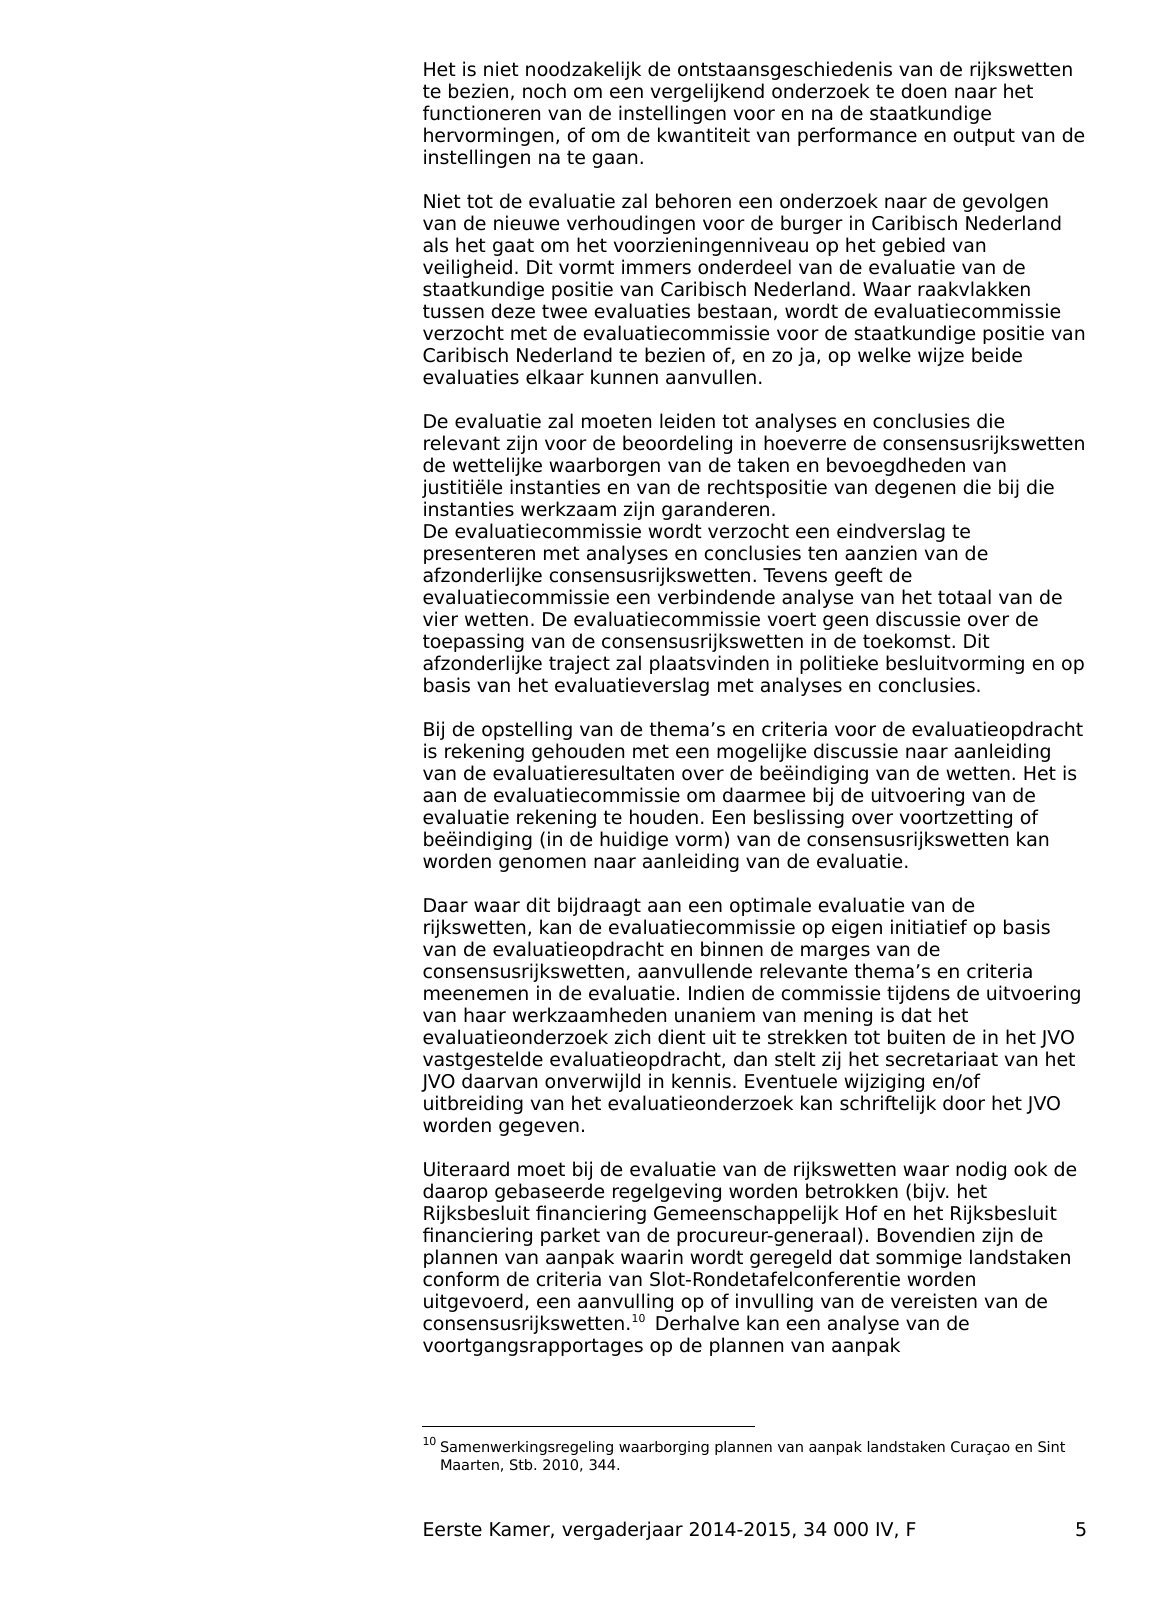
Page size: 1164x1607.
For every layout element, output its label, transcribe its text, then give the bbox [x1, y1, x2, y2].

text De evaluatie zal moeten leiden tot analyses en conclusies die relevant zijn voor de beoordeling in hoeverre de consensusrijkswetten de wettelijke waarborgen van de taken en bevoegdheden van justitiële instanties en van de rechtspositie van degenen die bij die instanties werkzaam zijn garanderen. [422, 411, 1087, 521]
text Samenwerkingsregeling waarborging plannen van aanpak landstaken Curaçao en Sint Maarten, Stb. 2010, 344. [422, 1435, 1087, 1474]
text Het is niet noodzakelijk de ontstaansgeschiedenis van de rijkswetten te bezien, noch om een vergelijkend onderzoek te doen naar het functioneren van de instellingen voor en na de staatkundige hervormingen, of om de kwantiteit van performance en output van de instellingen na te gaan. [422, 59, 1087, 169]
text Bij de opstelling van de thema’s en criteria voor de evaluatieopdracht is rekening gehouden met een mogelijke discussie naar aanleiding van de evaluatieresultaten over de beëindiging van de wetten. Het is aan de evaluatiecommissie om daarmee bij de uitvoering van de evaluatie rekening te houden. Een beslissing over voortzetting of beëindiging (in de huidige vorm) van de consensusrijkswetten kan worden genomen naar aanleiding van de evaluatie. [422, 719, 1087, 873]
text De evaluatiecommissie wordt verzocht een eindverslag te presenteren met analyses en conclusies ten aanzien van de afzonderlijke consensusrijkswetten. Tevens geeft de evaluatiecommissie een verbindende analyse van het totaal van de vier wetten. De evaluatiecommissie voert geen discussie over de toepassing van de consensusrijkswetten in de toekomst. Dit afzonderlijke traject zal plaatsvinden in politieke besluitvorming en op basis van het evaluatieverslag met analyses en conclusies. [422, 521, 1087, 697]
text Niet tot de evaluatie zal behoren een onderzoek naar de gevolgen van de nieuwe verhoudingen voor de burger in Caribisch Nederland als het gaat om het voorzieningenniveau op het gebied van veiligheid. Dit vormt immers onderdeel van de evaluatie van de staatkundige positie van Caribisch Nederland. Waar raakvlakken tussen deze twee evaluaties bestaan, wordt de evaluatiecommissie verzocht met de evaluatiecommissie voor de staatkundige positie van Caribisch Nederland te bezien of, en zo ja, op welke wijze beide evaluaties elkaar kunnen aanvullen. [422, 191, 1087, 389]
text Uiteraard moet bij de evaluatie van de rijkswetten waar nodig ook de daarop gebaseerde regelgeving worden betrokken (bijv. het Rijksbesluit financiering Gemeenschappelijk Hof en het Rijksbesluit financiering parket van de procureur-generaal). Bovendien zijn de plannen van aanpak waarin wordt geregeld dat sommige landstaken conform de criteria van Slot-Rondetafelconferentie worden uitgevoerd, een aanvulling op of invulling van de vereisten van de consensusrijkswetten. Derhalve kan een analyse van de voortgangsrapportages op de plannen van aanpak [422, 1159, 1087, 1357]
text Daar waar dit bijdraagt aan een optimale evaluatie van de rijkswetten, kan de evaluatiecommissie op eigen initiatief op basis van de evaluatieopdracht en binnen de marges van de consensusrijkswetten, aanvullende relevante thema’s en criteria meenemen in de evaluatie. Indien de commissie tijdens de uitvoering van haar werkzaamheden unaniem van mening is dat het evaluatieonderzoek zich dient uit te strekken tot buiten de in het JVO vastgestelde evaluatieopdracht, dan stelt zij het secretariaat van het JVO daarvan onverwijld in kennis. Eventuele wijziging en/of uitbreiding van het evaluatieonderzoek kan schriftelijk door het JVO worden gegeven. [422, 895, 1087, 1137]
